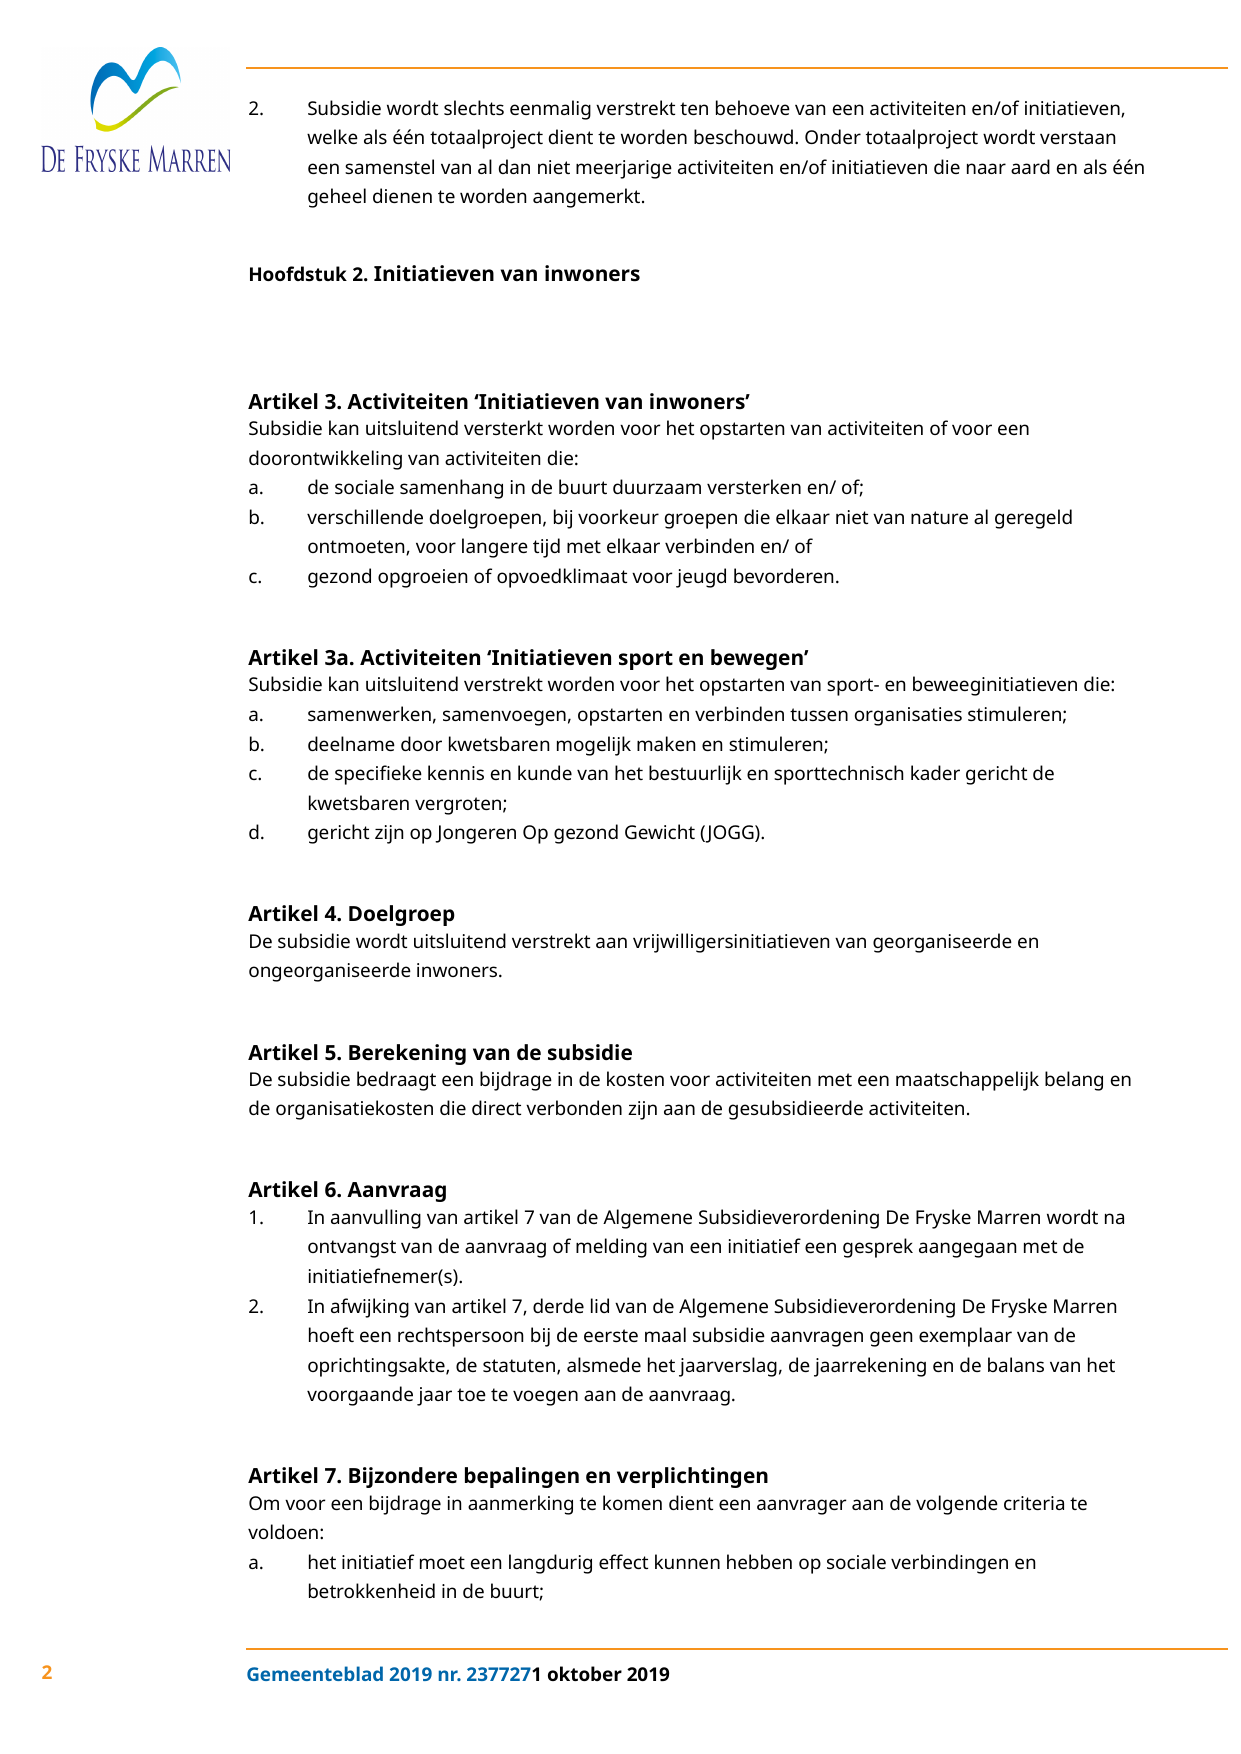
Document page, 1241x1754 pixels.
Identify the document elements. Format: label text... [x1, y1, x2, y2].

list deelname door kwetsbaren mogelijk maken en stimuleren; [248, 731, 1152, 757]
list de specifieke kennis en kunde van het bestuurlijk en sporttechnisch kader gericht de kwetsbaren vergroten; [248, 760, 1152, 816]
list samenwerken, samenvoegen, opstarten en verbinden tussen organisaties stimuleren; [248, 701, 1152, 727]
text Artikel 3a. Activiteiten ‘Initiatieven sport en bewegen’ [248, 643, 1152, 672]
text De subsidie wordt uitsluitend verstrekt aan vrijwilligersinitiatieven van georganiseerde en ongeorganiseerde inwoners. [248, 928, 1152, 983]
text Subsidie kan uitsluitend verstrekt worden voor het opstarten van sport- en beweeginitiatieven die: [248, 672, 1152, 697]
picture [41, 47, 231, 172]
list verschillende doelgroepen, bij voorkeur groepen die elkaar niet van nature al geregeld ontmoeten, voor langere tijd met elkaar verbinden en/ of [248, 504, 1152, 559]
text Hoofdstuk 2. Initiatieven van inwoners [248, 259, 1152, 287]
list de sociale samenhang in de buurt duurzaam versterken en/ of; [248, 474, 1152, 500]
list gericht zijn op Jongeren Op gezond Gewicht (JOGG). [248, 819, 1152, 845]
text Artikel 5. Berekening van de subsidie [248, 1038, 1152, 1066]
list Subsidie wordt slechts eenmalig verstrekt ten behoeve van een activiteiten en/of initiatieven, welke als één totaalproject dient te worden beschouwd. Onder totaalproject wordt verstaan een samenstel van al dan niet meerjarige activiteiten en/of initiatieven die naar aard en als één geheel dienen te worden aangemerkt. [248, 95, 1152, 209]
text Subsidie kan uitsluitend versterkt worden voor het opstarten van activiteiten of voor een doorontwikkeling van activiteiten die: [248, 415, 1152, 471]
list het initiatief moet een langdurig effect kunnen hebben op sociale verbindingen en betrokkenheid in de buurt; [248, 1549, 1152, 1604]
text Artikel 7. Bijzondere bepalingen en verplichtingen [248, 1462, 1152, 1490]
text Om voor een bijdrage in aanmerking te komen dient een aanvrager aan de volgende criteria te voldoen: [248, 1490, 1152, 1545]
text Artikel 6. Aanvraag [248, 1176, 1152, 1204]
list In afwijking van artikel 7, derde lid van de Algemene Subsidieverordening De Fryske Marren hoeft een rechtspersoon bij de eerste maal subsidie aanvragen geen exemplaar van de oprichtingsakte, de statuten, alsmede het jaarverslag, de jaarrekening en de balans van het voorgaande jaar toe te voegen aan de aanvraag. [248, 1293, 1152, 1407]
list gezond opgroeien of opvoedklimaat voor jeugd bevorderen. [248, 563, 1152, 589]
list In aanvulling van artikel 7 van de Algemene Subsidieverordening De Fryske Marren wordt na ontvangst van de aanvraag of melding van een initiatief een gesprek aangegaan met de initiatiefnemer(s). [248, 1204, 1152, 1289]
text Artikel 4. Doelgroep [248, 899, 1152, 928]
text De subsidie bedraagt een bijdrage in de kosten voor activiteiten met een maatschappelijk belang en de organisatiekosten die direct verbonden zijn aan de gesubsidieerde activiteiten. [248, 1066, 1152, 1121]
text Artikel 3. Activiteiten ‘Initiatieven van inwoners’ [248, 387, 1152, 415]
